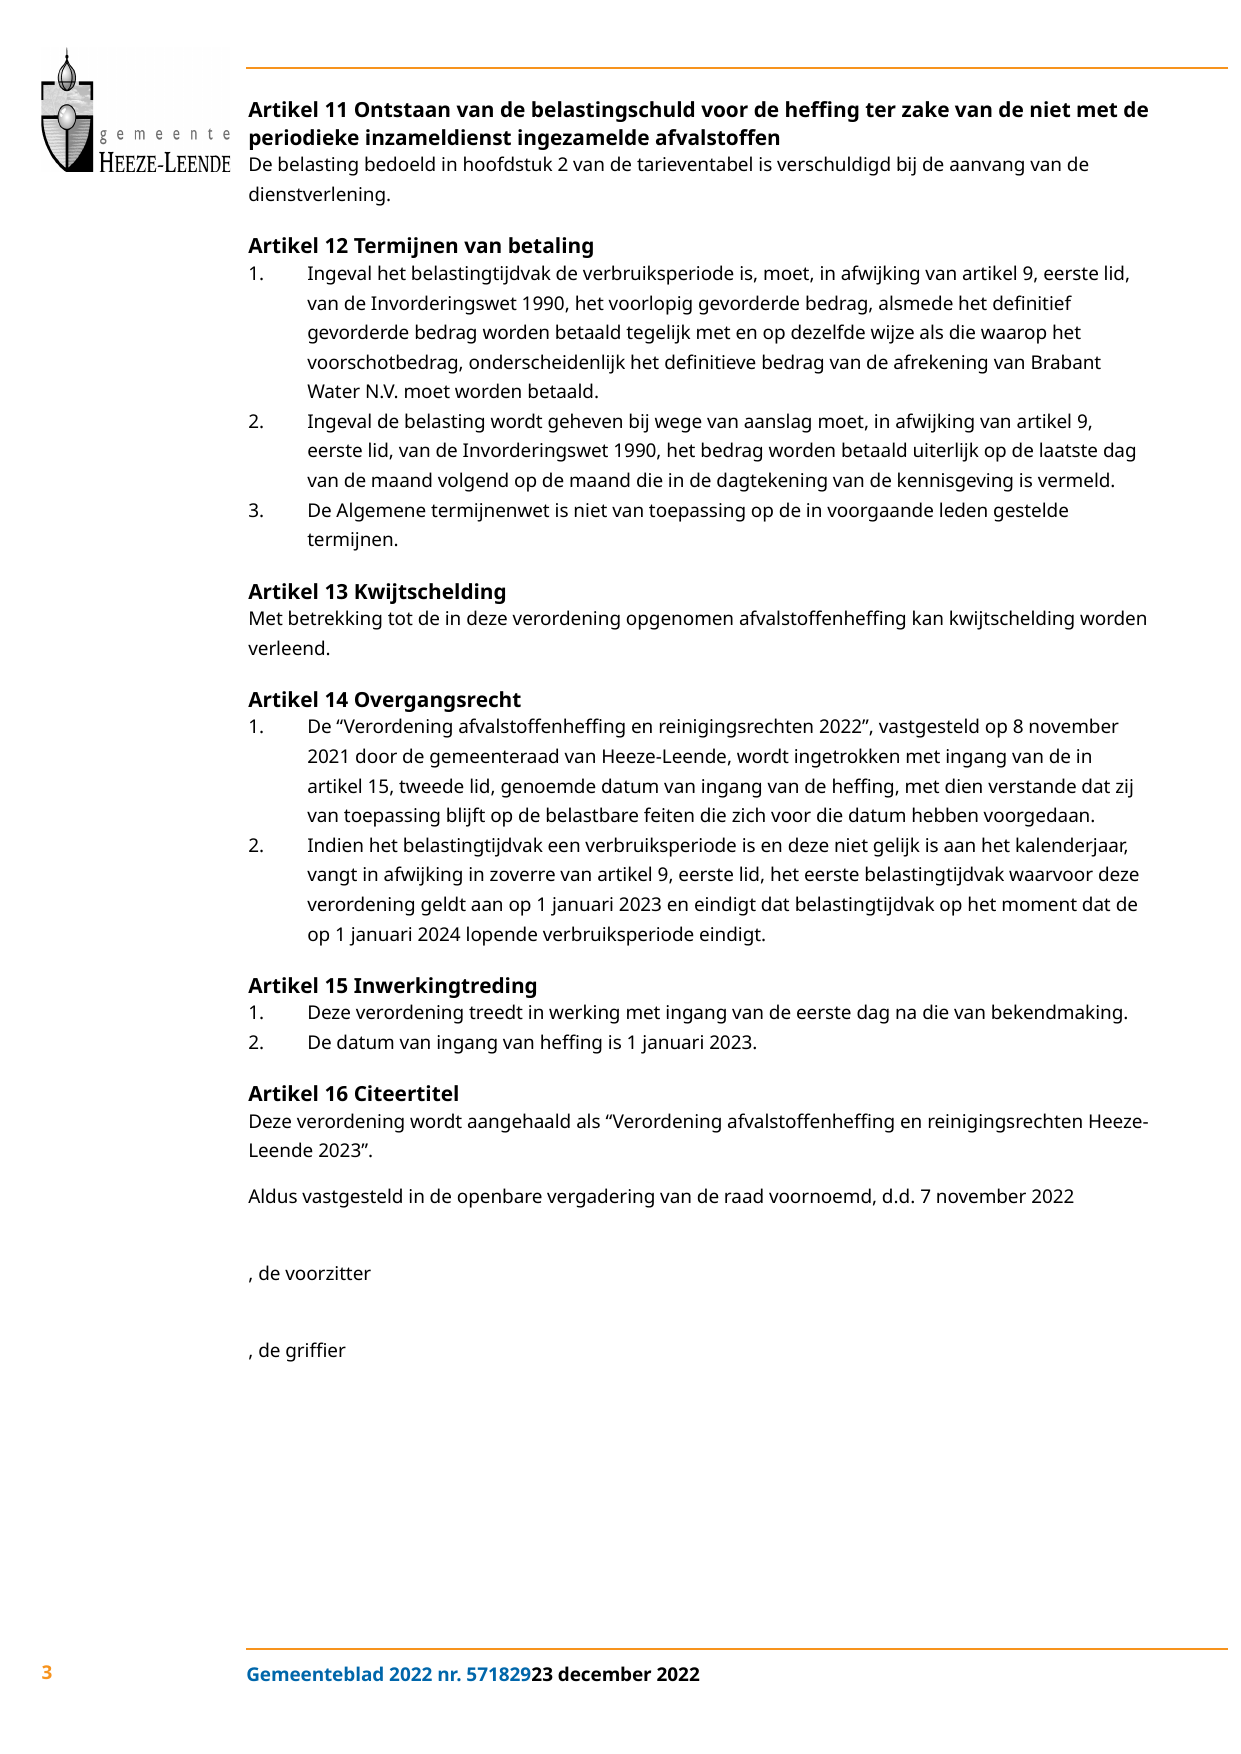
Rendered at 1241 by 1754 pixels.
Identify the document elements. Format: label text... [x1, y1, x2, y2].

list Deze verordening treedt in werking met ingang van de eerste dag na die van bekendmaking. [248, 999, 1152, 1025]
text Artikel 16 Citeertitel [248, 1079, 1152, 1108]
list De Algemene termijnenwet is niet van toepassing op de in voorgaande leden gestelde termijnen. [248, 497, 1152, 552]
list Ingeval de belasting wordt geheven bij wege van aanslag moet, in afwijking van artikel 9, eerste lid, van de Invorderingswet 1990, het bedrag worden betaald uiterlijk op de laatste dag van de maand volgend op de maand die in de dagtekening van de kennisgeving is vermeld. [248, 408, 1152, 493]
text De belasting bedoeld in hoofdstuk 2 van de tarieventabel is verschuldigd bij de aanvang van de dienstverlening. [248, 152, 1152, 207]
text , de voorzitter [248, 1260, 1152, 1286]
picture [41, 47, 231, 172]
text , de griffier [248, 1338, 1152, 1363]
text Met betrekking tot de in deze verordening opgenomen afvalstoffenheffing kan kwijtschelding worden verleend. [248, 605, 1152, 661]
text Artikel 13 Kwijtschelding [248, 577, 1152, 605]
list De datum van ingang van heffing is 1 januari 2023. [248, 1029, 1152, 1055]
text Deze verordening wordt aangehaald als “Verordening afvalstoffenheffing en reinigingsrechten Heeze-Leende 2023”. [248, 1108, 1152, 1163]
list De “Verordening afvalstoffenheffing en reinigingsrechten 2022”, vastgesteld op 8 november 2021 door de gemeenteraad van Heeze-Leende, wordt ingetrokken met ingang van de in artikel 15, tweede lid, genoemde datum van ingang van de heffing, met dien verstande dat zij van toepassing blijft op de belastbare feiten die zich voor die datum hebben voorgedaan. [248, 714, 1152, 828]
list Ingeval het belastingtijdvak de verbruiksperiode is, moet, in afwijking van artikel 9, eerste lid, van de Invorderingswet 1990, het voorlopig gevorderde bedrag, alsmede het definitief gevorderde bedrag worden betaald tegelijk met en op dezelfde wijze als die waarop het voorschotbedrag, onderscheidenlijk het definitieve bedrag van de afrekening van Brabant Water N.V. moet worden betaald. [248, 260, 1152, 404]
text Aldus vastgesteld in de openbare vergadering van de raad voornoemd, d.d. 7 november 2022 [248, 1183, 1152, 1209]
list Indien het belastingtijdvak een verbruiksperiode is en deze niet gelijk is aan het kalenderjaar, vangt in afwijking in zoverre van artikel 9, eerste lid, het eerste belastingtijdvak waarvoor deze verordening geldt aan op 1 januari 2023 en eindigt dat belastingtijdvak op het moment dat de op 1 januari 2024 lopende verbruiksperiode eindigt. [248, 832, 1152, 946]
text Artikel 15 Inwerkingtreding [248, 971, 1152, 999]
text Artikel 14 Overgangsrecht [248, 685, 1152, 714]
text Artikel 12 Termijnen van betaling [248, 232, 1152, 260]
text Artikel 11 Ontstaan van de belastingschuld voor de heffing ter zake van de niet met de periodieke inzameldienst ingezamelde afvalstoffen [248, 95, 1152, 152]
